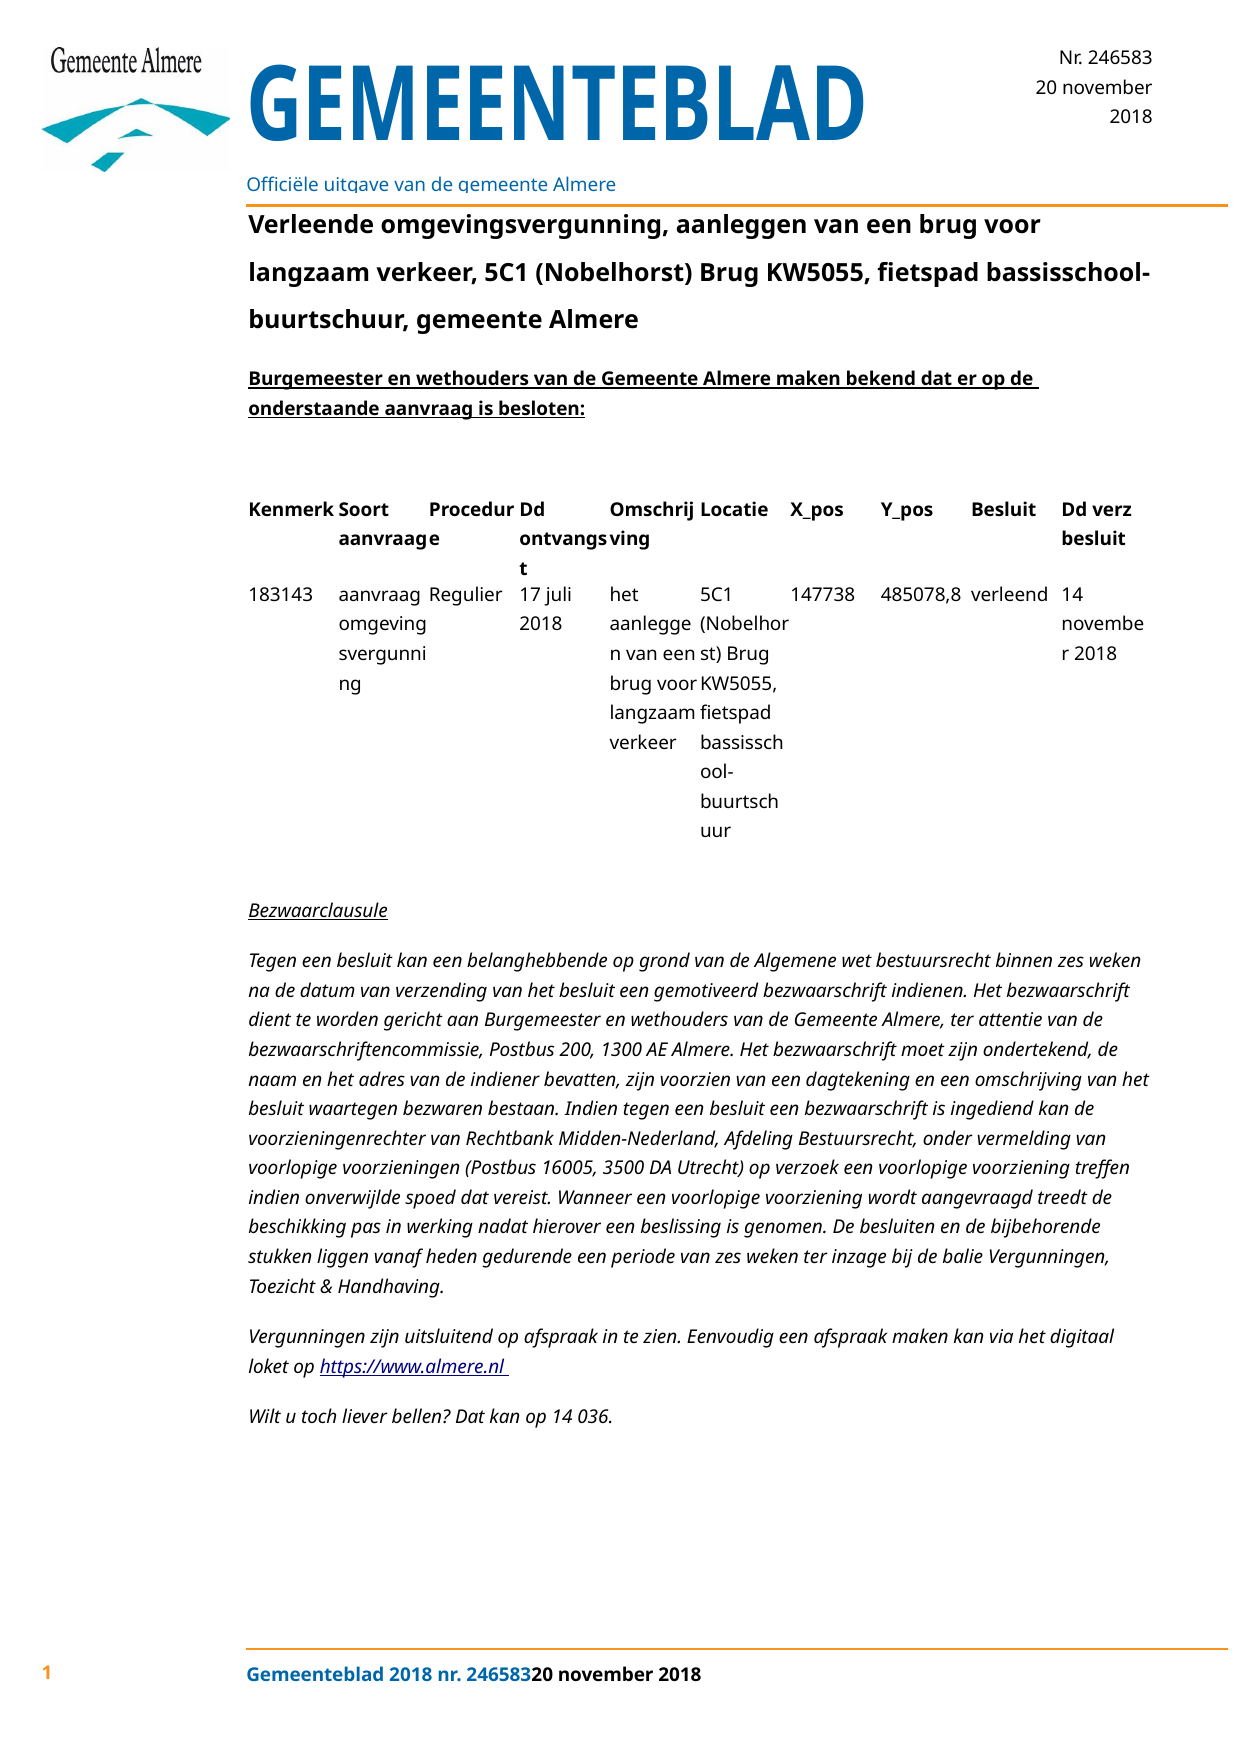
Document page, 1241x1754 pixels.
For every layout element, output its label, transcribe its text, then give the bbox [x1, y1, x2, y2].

table_header Dd verz besluit [1061, 496, 1152, 581]
table_header X_pos [790, 496, 881, 581]
table_header Locatie [700, 496, 790, 581]
table_cell 14 november 2018 [1061, 581, 1152, 843]
text Vergunningen zijn uitsluitend op afspraak in te zien. Eenvoudig een afspraak maken kan via het digitaal loket op https://www.almere.nl [248, 1323, 1152, 1378]
table_header Kenmerk [248, 496, 338, 581]
picture [41, 47, 231, 172]
table_cell 5C1 (Nobelhorst) Brug KW5055, fietspad bassisschool-buurtschuur [700, 581, 790, 843]
text Wilt u toch liever bellen? Dat kan op 14 036. [248, 1403, 1152, 1429]
table_header Y_pos [881, 496, 971, 581]
text Verleende omgevingsvergunning, aanleggen van een brug voor langzaam verkeer, 5C1 (Nobelhorst) Brug KW5055, fietspad bassisschool-buurtschuur, gemeente Almere [248, 207, 1152, 336]
table_header Procedure [429, 496, 519, 581]
table_cell aanvraag omgevingsvergunning [338, 581, 429, 843]
table_header Dd ontvangst [519, 496, 609, 581]
table_header Omschrijving [609, 496, 700, 581]
table_cell Regulier [429, 581, 519, 843]
table_cell 485078,8 [881, 581, 971, 843]
table_header Soort aanvraag [338, 496, 429, 581]
text Bezwaarclausule [248, 897, 1152, 923]
table_cell 183143 [248, 581, 338, 843]
text Burgemeester en wethouders van de Gemeente Almere maken bekend dat er op de onderstaande aanvraag is besloten: [248, 366, 1152, 421]
text Tegen een besluit kan een belanghebbende op grond van de Algemene wet bestuursrecht binnen zes weken na de datum van verzending van het besluit een gemotiveerd bezwaarschrift indienen. Het bezwaarschrift dient te worden gericht aan Burgemeester en wethouders van de Gemeente Almere, ter attentie van de bezwaarschriftencommissie, Postbus 200, 1300 AE Almere. Het bezwaarschrift moet zijn ondertekend, de naam en het adres van de indiener bevatten, zijn voorzien van een dagtekening en een omschrijving van het besluit waartegen bezwaren bestaan. Indien tegen een besluit een bezwaarschrift is ingediend kan de voorzieningenrechter van Rechtbank Midden-Nederland, Afdeling Bestuursrecht, onder vermelding van voorlopige voorzieningen (Postbus 16005, 3500 DA Utrecht) op verzoek een voorlopige voorziening treffen indien onverwijlde spoed dat vereist. Wanneer een voorlopige voorziening wordt aangevraagd treedt de beschikking pas in werking nadat hierover een beslissing is genomen. De besluiten en de bijbehorende stukken liggen vanaf heden gedurende een periode van zes weken ter inzage bij de balie Vergunningen, Toezicht & Handhaving. [248, 947, 1152, 1298]
table_header Besluit [971, 496, 1061, 581]
table_cell het aanleggen van een brug voor langzaam verkeer [609, 581, 700, 843]
table_cell 147738 [790, 581, 881, 843]
table_cell verleend [971, 581, 1061, 843]
table_cell 17 juli 2018 [519, 581, 609, 843]
